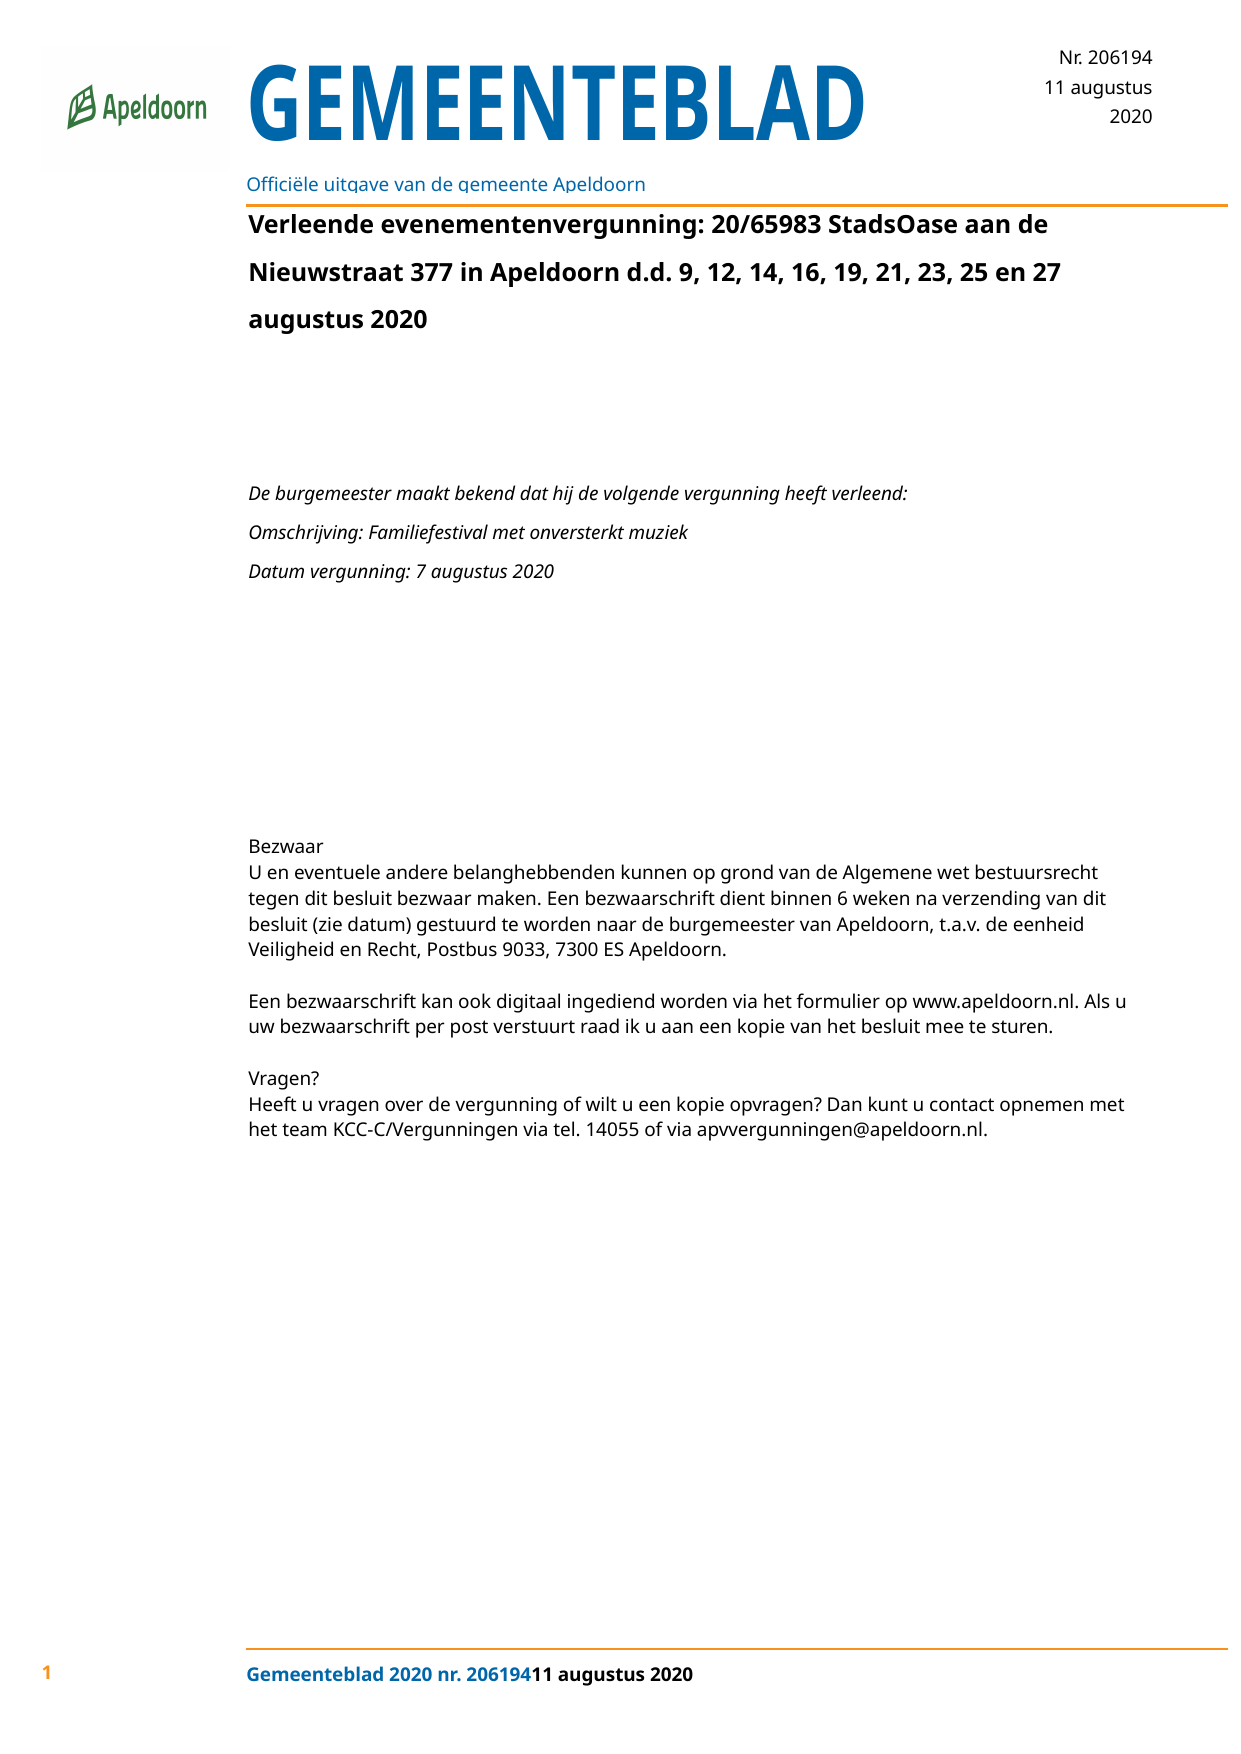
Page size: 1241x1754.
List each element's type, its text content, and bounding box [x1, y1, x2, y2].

text Vragen? [248, 1065, 1152, 1091]
text Verleende evenementenvergunning: 20/65983 StadsOase aan de Nieuwstraat 377 in Apeldoorn d.d. 9, 12, 14, 16, 19, 21, 23, 25 en 27 augustus 2020 [248, 207, 1152, 336]
picture [41, 47, 231, 172]
text U en eventuele andere belanghebbenden kunnen op grond van de Algemene wet bestuursrecht tegen dit besluit bezwaar maken. Een bezwaarschrift dient binnen 6 weken na verzending van dit besluit (zie datum) gestuurd te worden naar de burgemeester van Apeldoorn, t.a.v. de eenheid Veiligheid en Recht, Postbus 9033, 7300 ES Apeldoorn. [248, 859, 1152, 962]
text De burgemeester maakt bekend dat hij de volgende vergunning heeft verleend: [248, 480, 1152, 506]
text Datum vergunning: 7 augustus 2020 [248, 558, 1152, 584]
text Heeft u vragen over de vergunning of wilt u een kopie opvragen? Dan kunt u contact opnemen met het team KCC-C/Vergunningen via tel. 14055 of via apvvergunningen@apeldoorn.nl. [248, 1091, 1152, 1142]
text Bezwaar [248, 834, 1152, 859]
text Omschrijving: Familiefestival met onversterkt muziek [248, 519, 1152, 545]
text Een bezwaarschrift kan ook digitaal ingediend worden via het formulier op www.apeldoorn.nl. Als u uw bezwaarschrift per post verstuurt raad ik u aan een kopie van het besluit mee te sturen. [248, 988, 1152, 1039]
